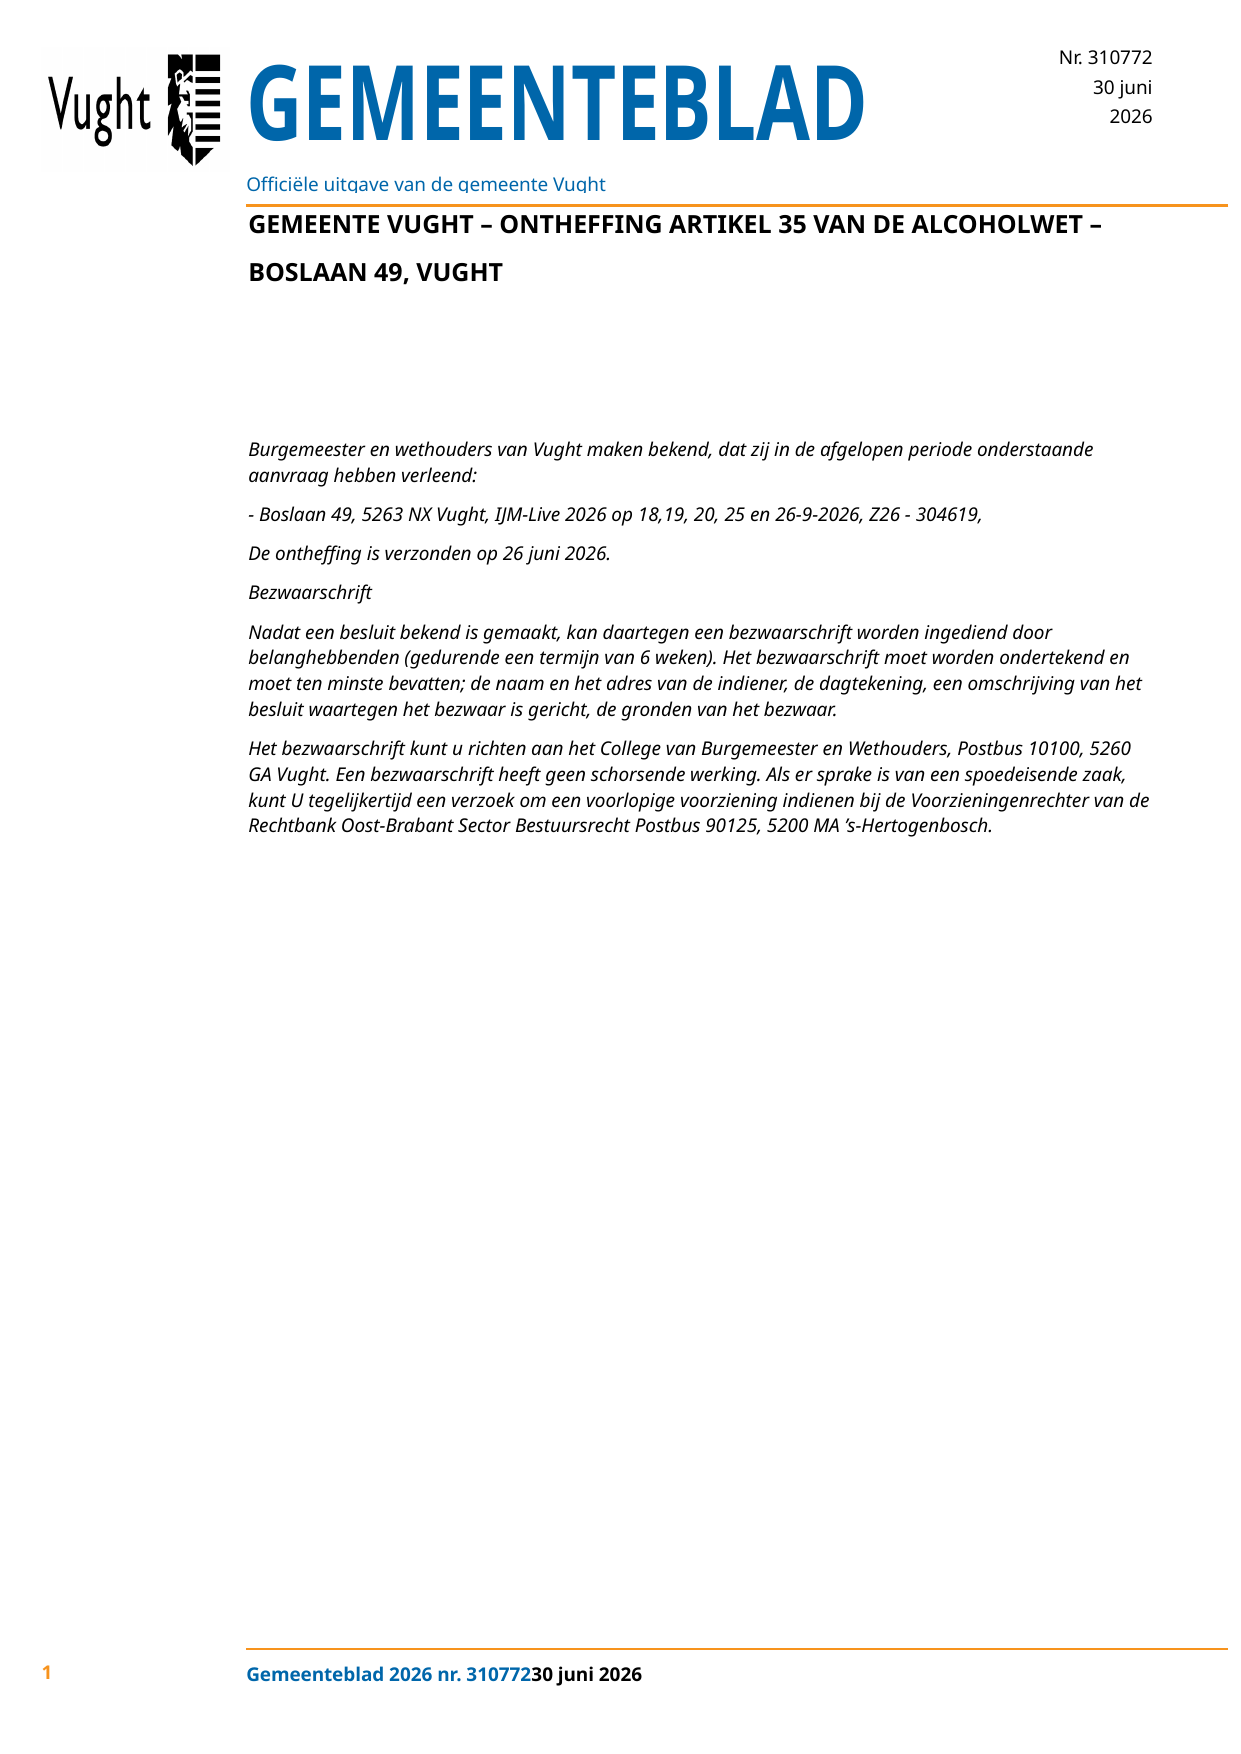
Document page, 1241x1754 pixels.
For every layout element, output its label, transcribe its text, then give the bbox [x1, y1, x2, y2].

text Burgemeester en wethouders van Vught maken bekend, dat zij in de afgelopen periode onderstaande aanvraag hebben verleend: [248, 436, 1152, 487]
text - Boslaan 49, 5263 NX Vught, IJM-Live 2026 op 18,19, 20, 25 en 26-9-2026, Z26 - 304619, [248, 501, 1152, 527]
text GEMEENTE VUGHT – ONTHEFFING ARTIKEL 35 VAN DE ALCOHOLWET – BOSLAAN 49, VUGHT [248, 207, 1152, 288]
text Bezwaarschrift [248, 579, 1152, 605]
text De ontheffing is verzonden op 26 juni 2026. [248, 540, 1152, 566]
picture [41, 47, 231, 172]
text Nadat een besluit bekend is gemaakt, kan daartegen een bezwaarschrift worden ingediend door belanghebbenden (gedurende een termijn van 6 weken). Het bezwaarschrift moet worden ondertekend en moet ten minste bevatten; de naam en het adres van de indiener, de dagtekening, een omschrijving van het besluit waartegen het bezwaar is gericht, de gronden van het bezwaar. [248, 619, 1152, 722]
text Het bezwaarschrift kunt u richten aan het College van Burgemeester en Wethouders, Postbus 10100, 5260 GA Vught. Een bezwaarschrift heeft geen schorsende werking. Als er sprake is van een spoedeisende zaak, kunt U tegelijkertijd een verzoek om een voorlopige voorziening indienen bij de Voorzieningenrechter van de Rechtbank Oost-Brabant Sector Bestuursrecht Postbus 90125, 5200 MA ’s-Hertogenbosch. [248, 735, 1152, 838]
